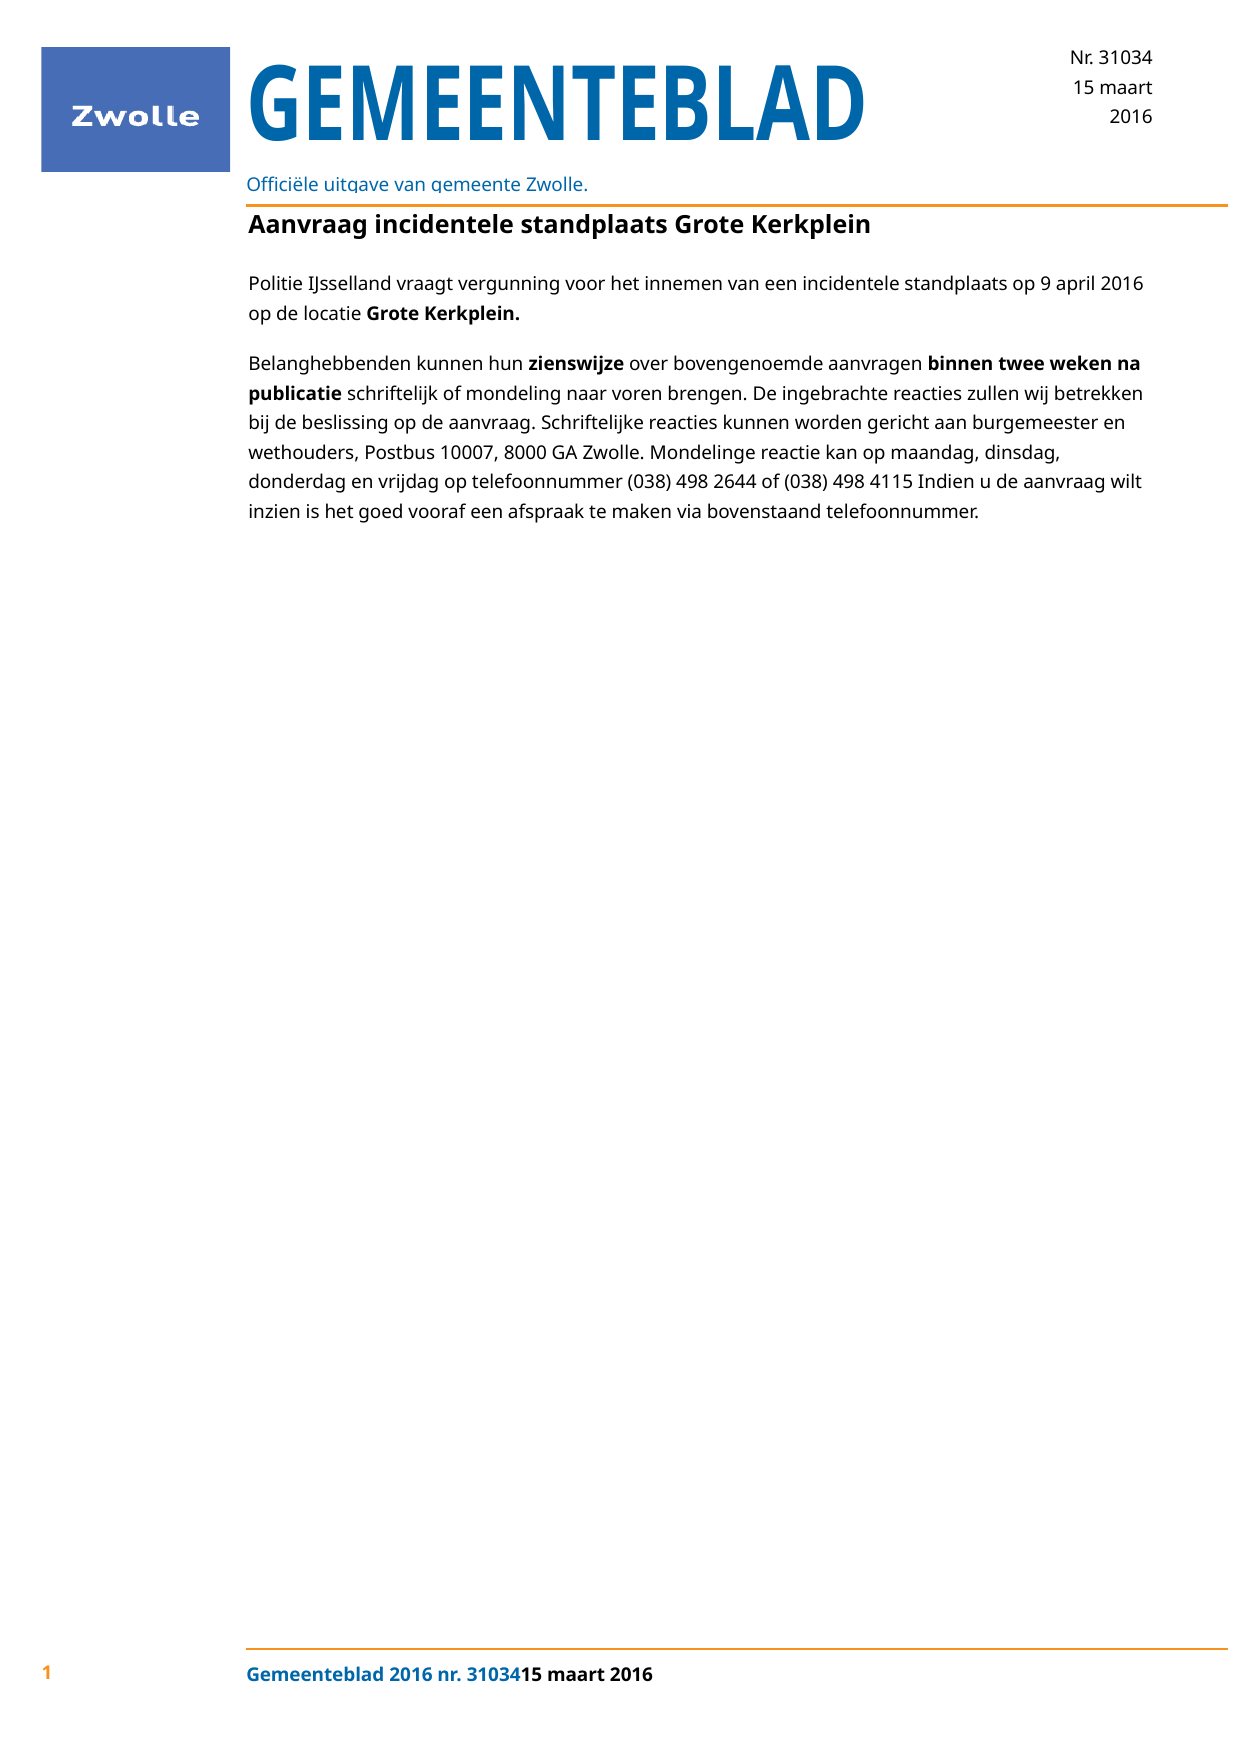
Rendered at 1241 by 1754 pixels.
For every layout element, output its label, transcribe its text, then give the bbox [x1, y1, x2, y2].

text Belanghebbenden kunnen hun zienswijze over bovengenoemde aanvragen binnen twee weken na publicatie schriftelijk of mondeling naar voren brengen. De ingebrachte reacties zullen wij betrekken bij de beslissing op de aanvraag. Schriftelijke reacties kunnen worden gericht aan burgemeester en wethouders, Postbus 10007, 8000 GA Zwolle. Mondelinge reactie kan op maandag, dinsdag, donderdag en vrijdag op telefoonnummer (038) 498 2644 of (038) 498 4115 Indien u de aanvraag wilt inzien is het goed vooraf een afspraak te maken via bovenstaand telefoonnummer. [248, 350, 1152, 524]
picture [41, 47, 231, 172]
text Aanvraag incidentele standplaats Grote Kerkplein [248, 207, 1152, 241]
text Politie IJsselland vraagt vergunning voor het innemen van een incidentele standplaats op 9 april 2016 op de locatie Grote Kerkplein. [248, 270, 1152, 326]
